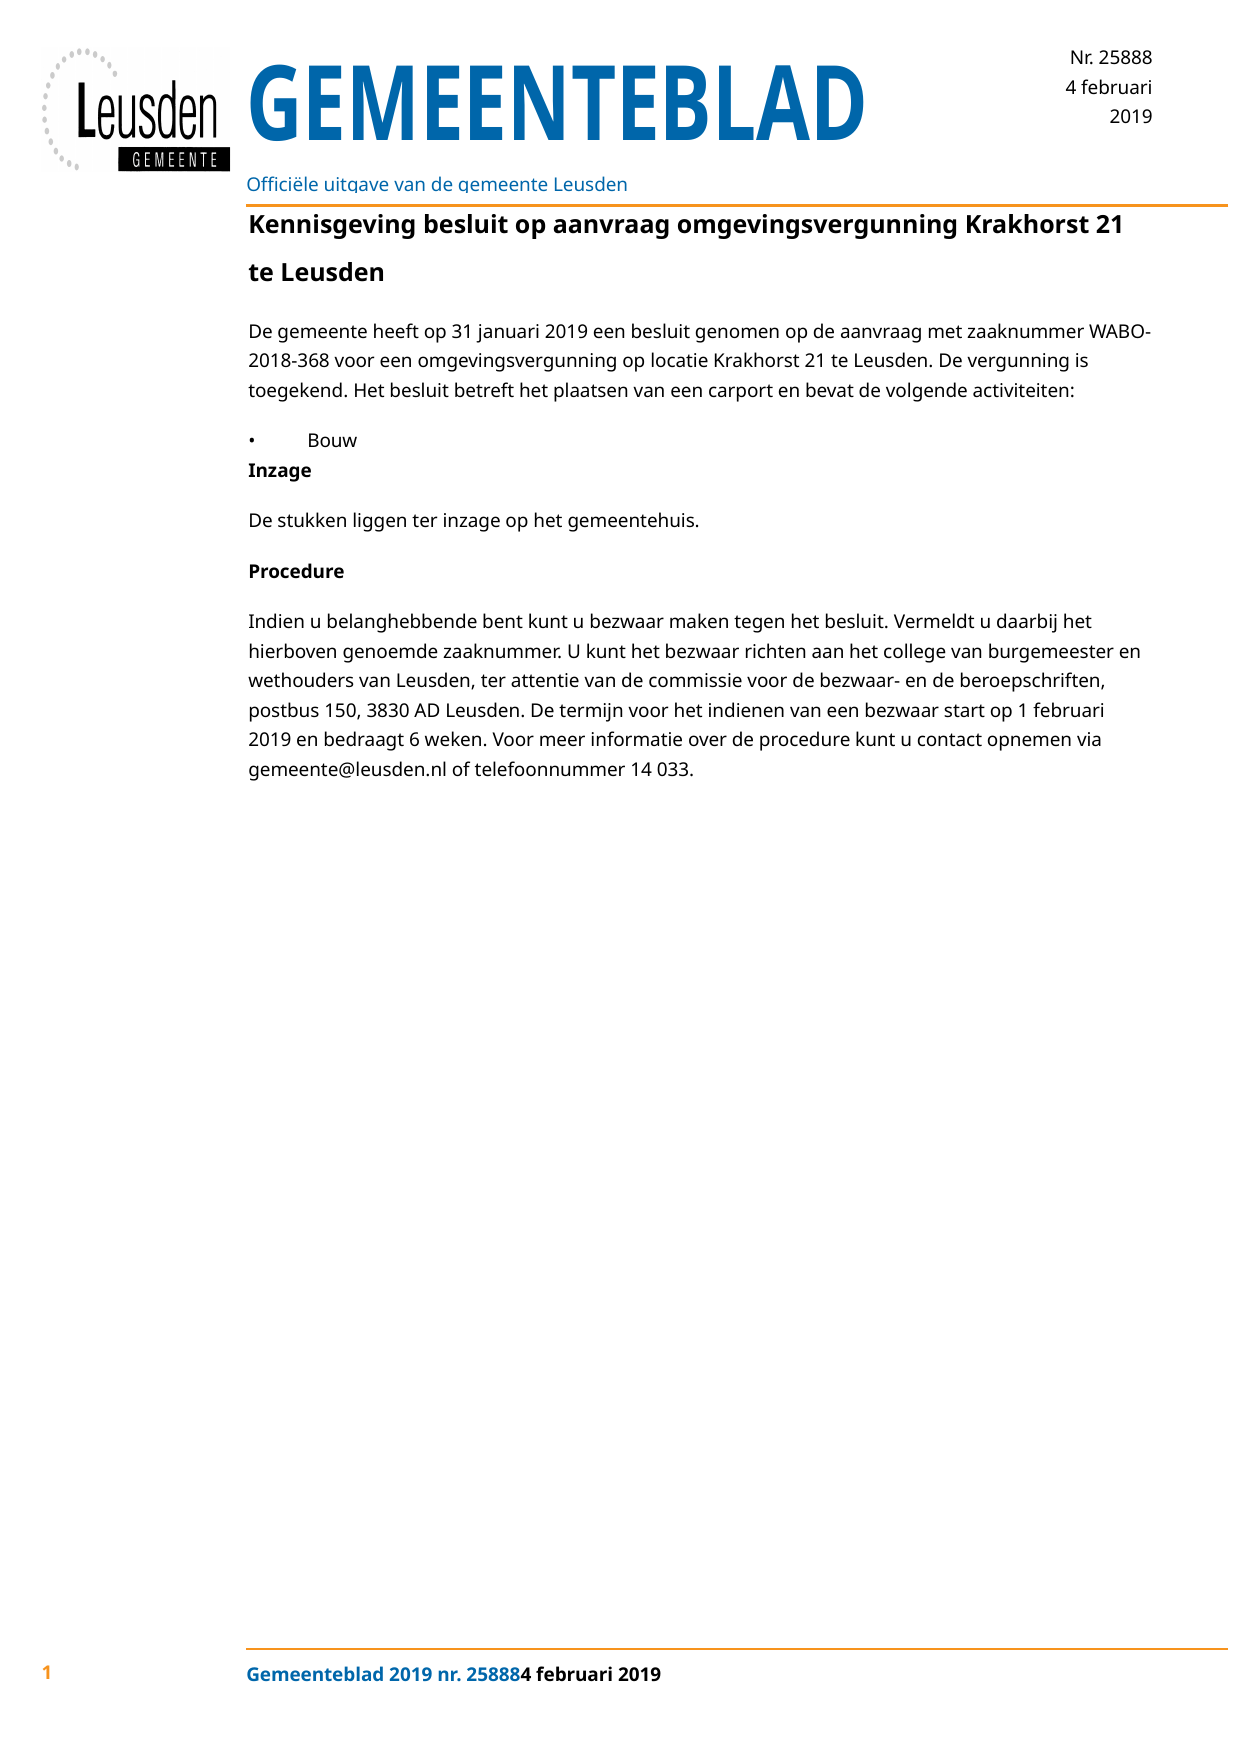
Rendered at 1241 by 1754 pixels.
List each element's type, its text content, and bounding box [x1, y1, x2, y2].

text Kennisgeving besluit op aanvraag omgevingsvergunning Krakhorst 21 te Leusden [248, 207, 1152, 288]
text Procedure [248, 558, 1152, 584]
text Indien u belanghebbende bent kunt u bezwaar maken tegen het besluit. Vermeldt u daarbij het hierboven genoemde zaaknummer. U kunt het bezwaar richten aan het college van burgemeester en wethouders van Leusden, ter attentie van de commissie voor de bezwaar- en de beroepschriften, postbus 150, 3830 AD Leusden. De termijn voor het indienen van een bezwaar start op 1 februari 2019 en bedraagt 6 weken. Voor meer informatie over de procedure kunt u contact opnemen via gemeente@leusden.nl of telefoonnummer 14 033. [248, 608, 1152, 782]
text De stukken liggen ter inzage op het gemeentehuis. [248, 507, 1152, 533]
picture [41, 47, 231, 172]
list Bouw [248, 427, 1152, 453]
text De gemeente heeft op 31 januari 2019 een besluit genomen op de aanvraag met zaaknummer WABO-2018-368 voor een omgevingsvergunning op locatie Krakhorst 21 te Leusden. De vergunning is toegekend. Het besluit betreft het plaatsen van een carport en bevat de volgende activiteiten: [248, 318, 1152, 403]
text Inzage [248, 457, 1152, 483]
